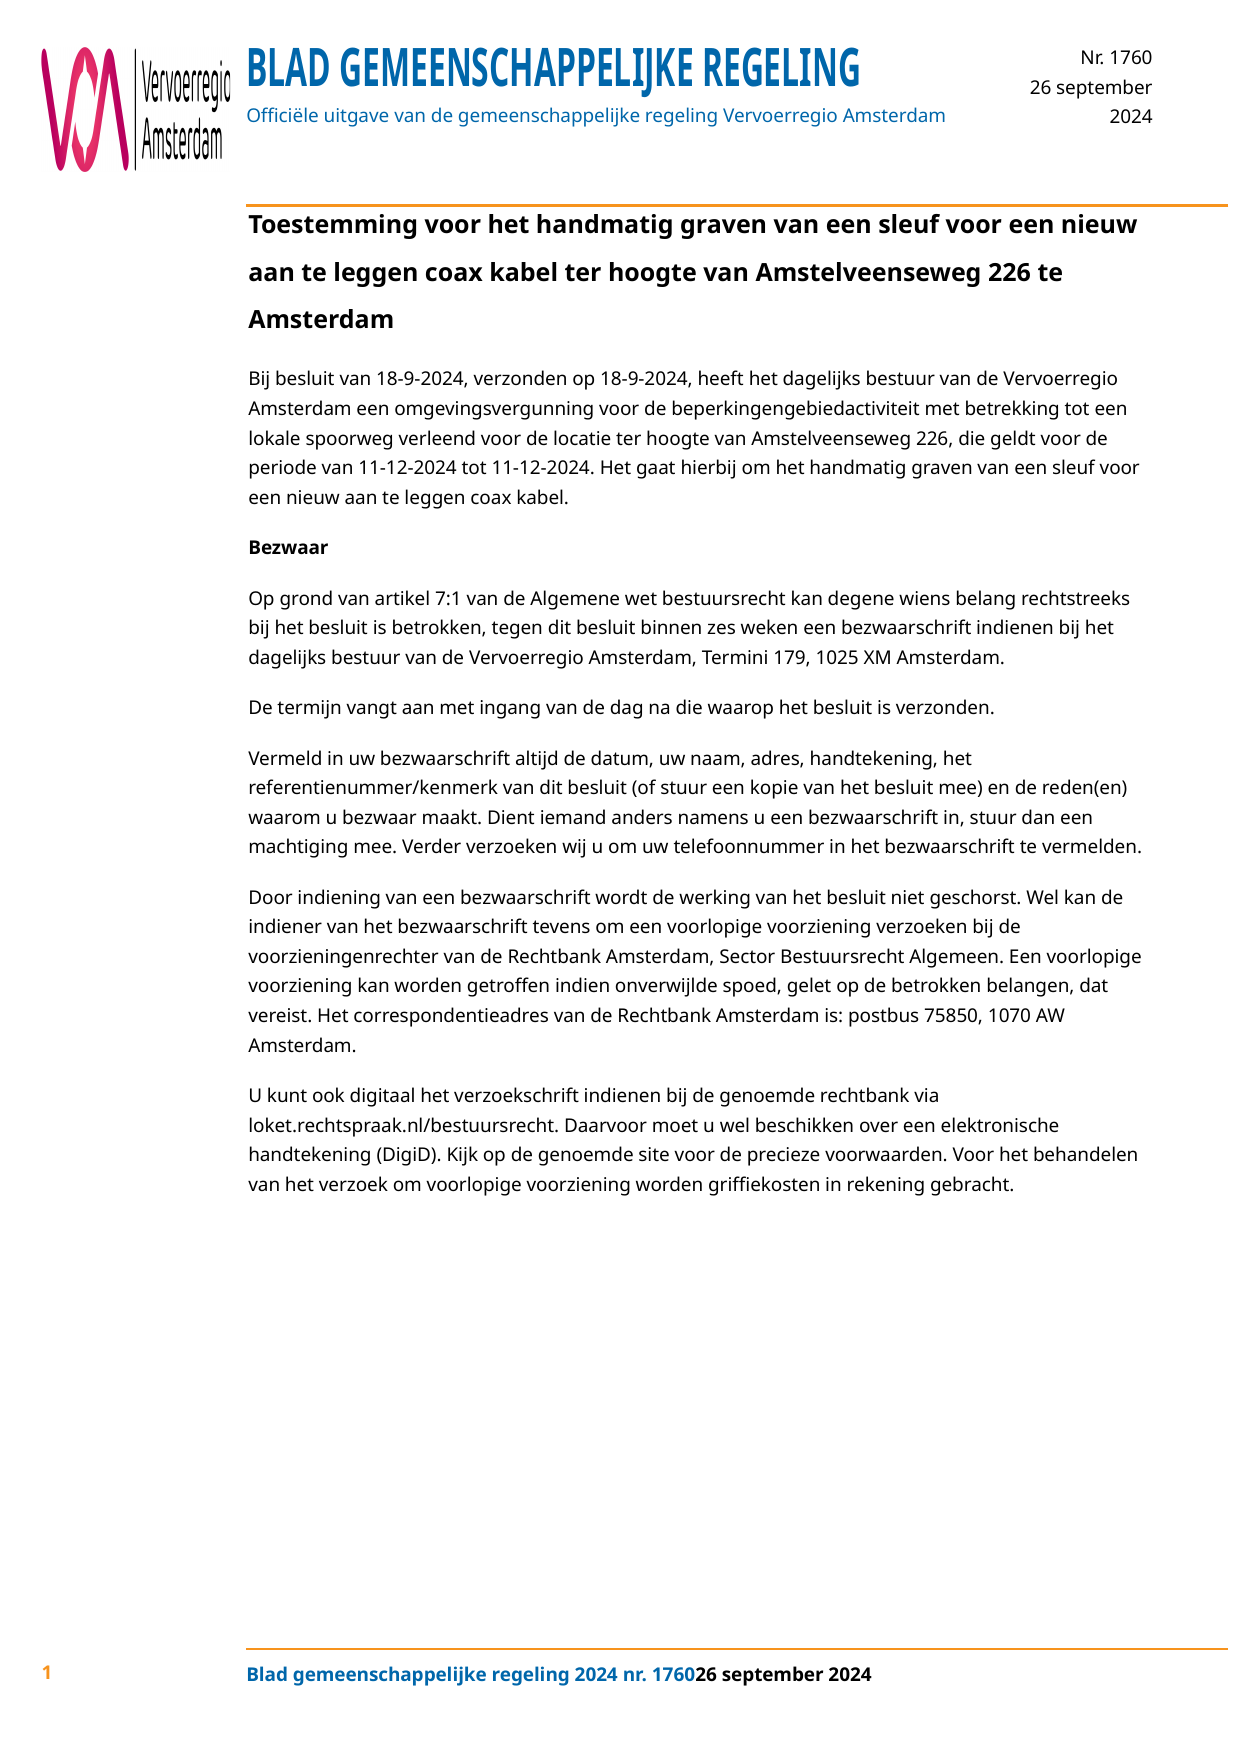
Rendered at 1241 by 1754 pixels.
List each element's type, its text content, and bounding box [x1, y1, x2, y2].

text Bij besluit van 18-9-2024, verzonden op 18-9-2024, heeft het dagelijks bestuur van de Vervoerregio Amsterdam een omgevingsvergunning voor de beperkingengebiedactiviteit met betrekking tot een lokale spoorweg verleend voor de locatie ter hoogte van Amstelveenseweg 226, die geldt voor de periode van 11-12-2024 tot 11-12-2024. Het gaat hierbij om het handmatig graven van een sleuf voor een nieuw aan te leggen coax kabel. [248, 366, 1152, 509]
text Vermeld in uw bezwaarschrift altijd de datum, uw naam, adres, handtekening, het referentienummer/kenmerk van dit besluit (of stuur een kopie van het besluit mee) en de reden(en) waarom u bezwaar maakt. Dient iemand anders namens u een bezwaarschrift in, stuur dan een machtiging mee. Verder verzoeken wij u om uw telefoonnummer in het bezwaarschrift te vermelden. [248, 745, 1152, 859]
picture [41, 47, 231, 172]
text Toestemming voor het handmatig graven van een sleuf voor een nieuw aan te leggen coax kabel ter hoogte van Amstelveenseweg 226 te Amsterdam [248, 207, 1152, 336]
text U kunt ook digitaal het verzoekschrift indienen bij de genoemde rechtbank via loket.rechtspraak.nl/bestuursrecht. Daarvoor moet u wel beschikken over een elektronische handtekening (DigiD). Kijk op de genoemde site voor de precieze voorwaarden. Voor het behandelen van het verzoek om voorlopige voorziening worden griffiekosten in rekening gebracht. [248, 1082, 1152, 1197]
text Bezwaar [248, 534, 1152, 560]
text De termijn vangt aan met ingang van de dag na die waarop het besluit is verzonden. [248, 694, 1152, 720]
text Door indiening van een bezwaarschrift wordt de werking van het besluit niet geschorst. Wel kan de indiener van het bezwaarschrift tevens om een voorlopige voorziening verzoeken bij de voorzieningenrechter van de Rechtbank Amsterdam, Sector Bestuursrecht Algemeen. Een voorlopige voorziening kan worden getroffen indien onverwijlde spoed, gelet op de betrokken belangen, dat vereist. Het correspondentieadres van de Rechtbank Amsterdam is: postbus 75850, 1070 AW Amsterdam. [248, 884, 1152, 1057]
text Op grond van artikel 7:1 van de Algemene wet bestuursrecht kan degene wiens belang rechtstreeks bij het besluit is betrokken, tegen dit besluit binnen zes weken een bezwaarschrift indienen bij het dagelijks bestuur van de Vervoerregio Amsterdam, Termini 179, 1025 XM Amsterdam. [248, 585, 1152, 669]
